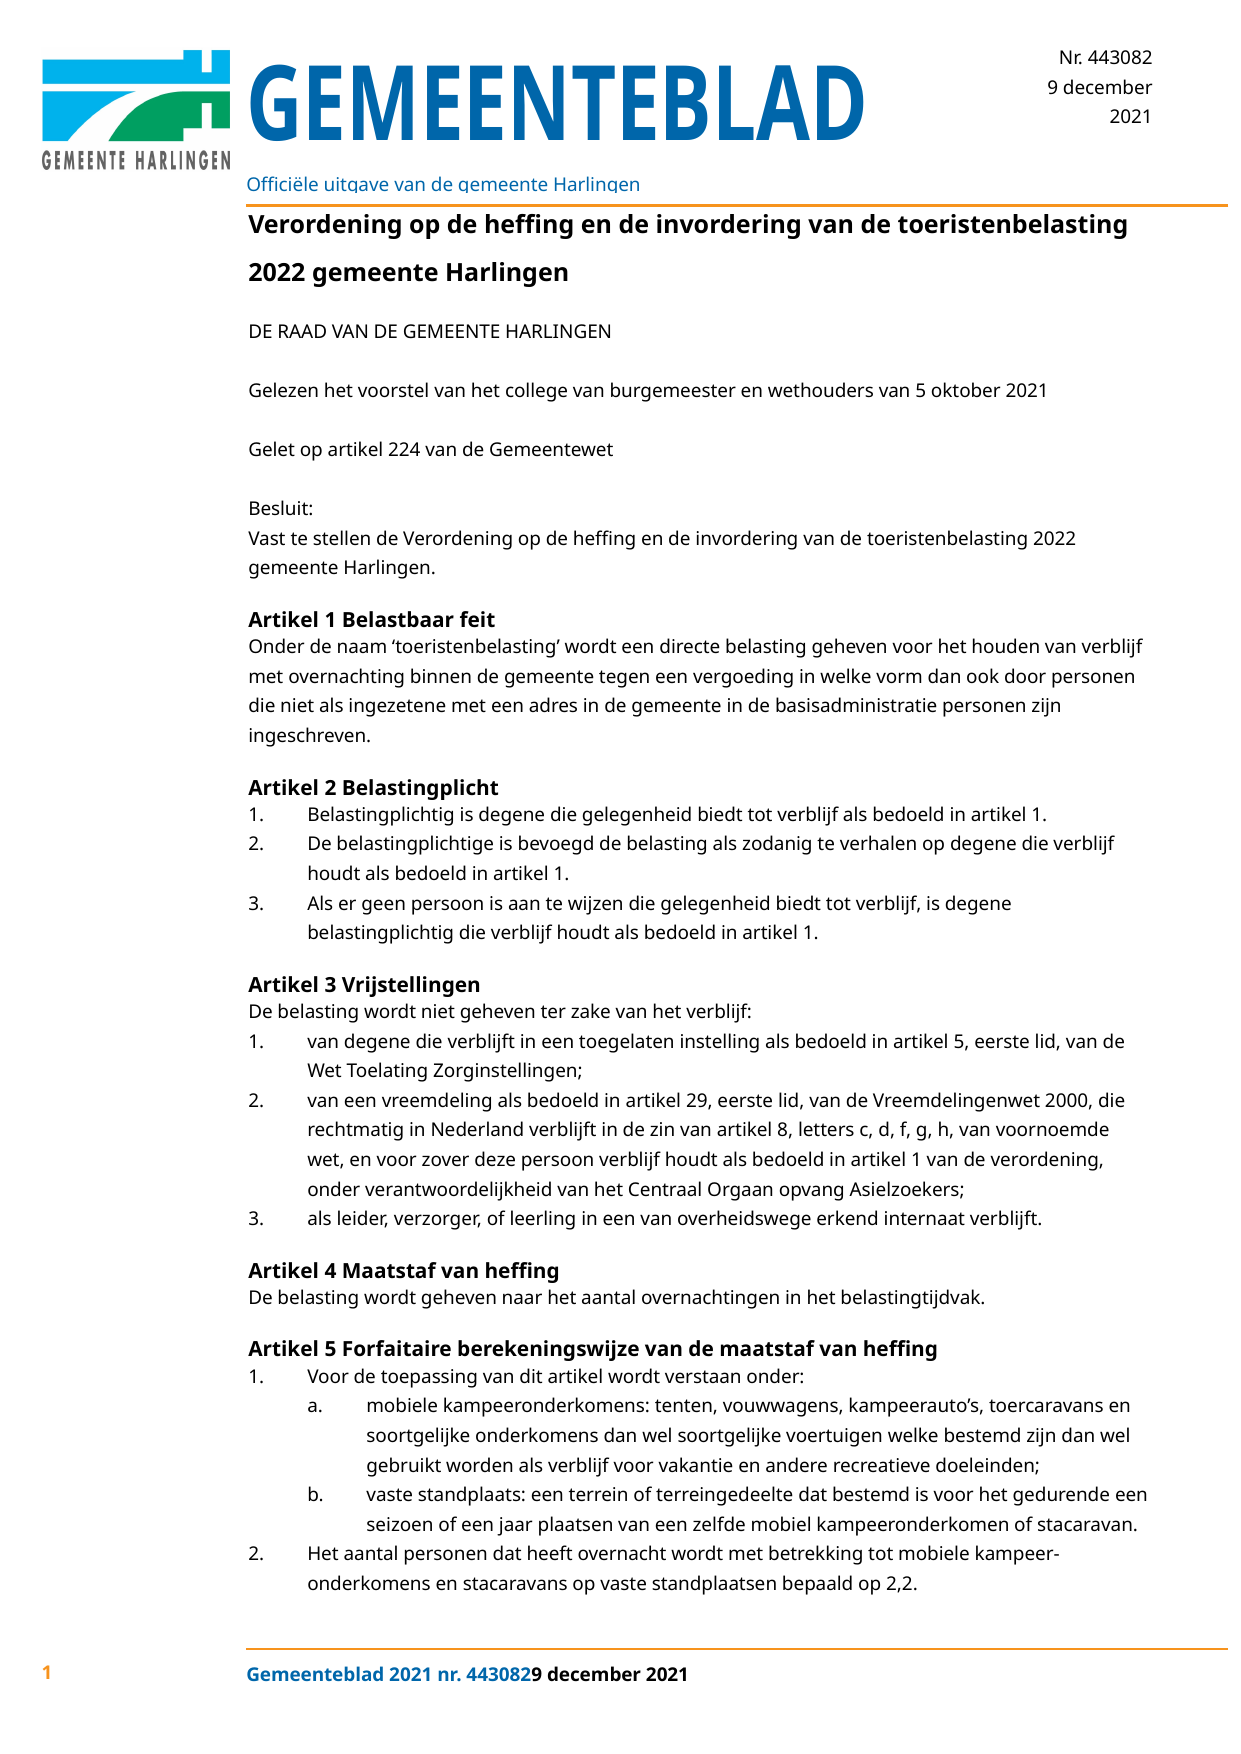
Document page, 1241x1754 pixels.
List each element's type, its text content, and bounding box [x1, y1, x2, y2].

text DE RAAD VAN DE GEMEENTE HARLINGEN [248, 318, 1152, 344]
list vaste standplaats: een terrein of terreingedeelte dat bestemd is voor het gedurende een seizoen of een jaar plaatsen van een zelfde mobiel kampeeronderkomen of stacaravan. [307, 1481, 1152, 1537]
text Artikel 1 Belastbaar feit [248, 605, 1152, 633]
text Artikel 4 Maatstaf van heffing [248, 1256, 1152, 1284]
text Onder de naam ‘toeristenbelasting’ wordt een directe belasting geheven voor het houden van verblijf met overnachting binnen de gemeente tegen een vergoeding in welke vorm dan ook door personen die niet als ingezetene met een adres in de gemeente in de basisadministratie personen zijn ingeschreven. [248, 633, 1152, 748]
list van een vreemdeling als bedoeld in artikel 29, eerste lid, van de Vreemdelingenwet 2000, die rechtmatig in Nederland verblijft in de zin van artikel 8, letters c, d, f, g, h, van voornoemde wet, en voor zover deze persoon verblijf houdt als bedoeld in artikel 1 van de verordening, onder verantwoordelijkheid van het Centraal Orgaan opvang Asielzoekers; [248, 1087, 1152, 1201]
list Voor de toepassing van dit artikel wordt verstaan onder: [248, 1363, 1152, 1389]
picture [41, 47, 231, 172]
text Besluit: [248, 495, 1152, 521]
text Artikel 5 Forfaitaire berekeningswijze van de maatstaf van heffing [248, 1334, 1152, 1363]
list Belastingplichtig is degene die gelegenheid biedt tot verblijf als bedoeld in artikel 1. [248, 801, 1152, 827]
text De belasting wordt niet geheven ter zake van het verblijf: [248, 998, 1152, 1024]
list Het aantal personen dat heeft overnacht wordt met betrekking tot mobiele kampeer-onderkomens en stacaravans op vaste standplaatsen bepaald op 2,2. [248, 1541, 1152, 1596]
text Vast te stellen de Verordening op de heffing en de invordering van de toeristenbelasting 2022 gemeente Harlingen. [248, 525, 1152, 580]
text Gelet op artikel 224 van de Gemeentewet [248, 436, 1152, 462]
text Gelezen het voorstel van het college van burgemeester en wethouders van 5 oktober 2021 [248, 377, 1152, 403]
list mobiele kampeeronderkomens: tenten, vouwwagens, kampeerauto’s, toercaravans en soortgelijke onderkomens dan wel soortgelijke voertuigen welke bestemd zijn dan wel gebruikt worden als verblijf voor vakantie en andere recreatieve doeleinden; [307, 1393, 1152, 1477]
text Artikel 2 Belastingplicht [248, 773, 1152, 801]
list als leider, verzorger, of leerling in een van overheidswege erkend internaat verblijft. [248, 1205, 1152, 1231]
list Als er geen persoon is aan te wijzen die gelegenheid biedt tot verblijf, is degene belastingplichtig die verblijf houdt als bedoeld in artikel 1. [248, 890, 1152, 945]
list De belastingplichtige is bevoegd de belasting als zodanig te verhalen op degene die verblijf houdt als bedoeld in artikel 1. [248, 831, 1152, 886]
text De belasting wordt geheven naar het aantal overnachtingen in het belastingtijdvak. [248, 1284, 1152, 1310]
text Verordening op de heffing en de invordering van de toeristenbelasting 2022 gemeente Harlingen [248, 207, 1152, 288]
list van degene die verblijft in een toegelaten instelling als bedoeld in artikel 5, eerste lid, van de Wet Toelating Zorginstellingen; [248, 1028, 1152, 1083]
text Artikel 3 Vrijstellingen [248, 970, 1152, 998]
